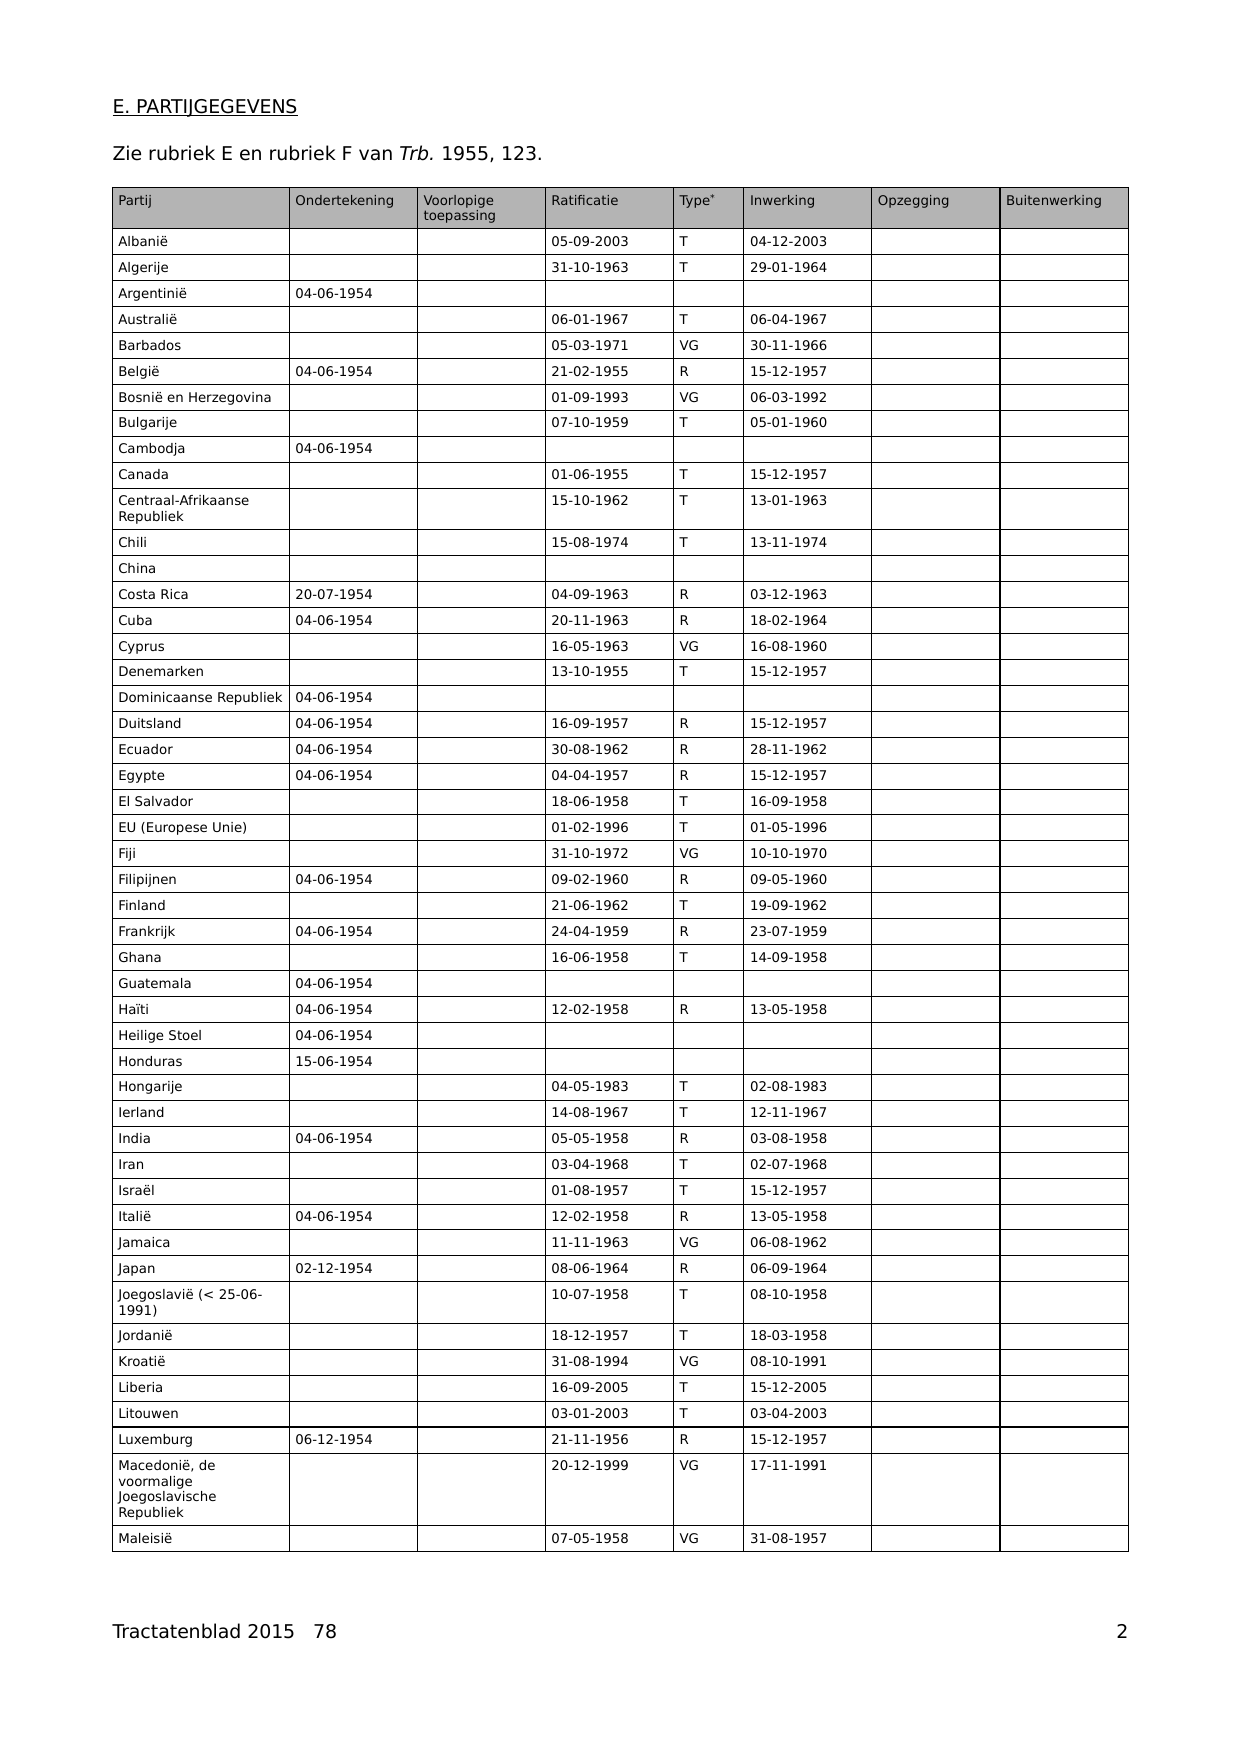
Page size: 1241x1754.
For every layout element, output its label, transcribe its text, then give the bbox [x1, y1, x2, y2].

table_cell 18-03-1958 [744, 1324, 871, 1349]
table_cell [418, 815, 545, 840]
table_cell [872, 229, 999, 254]
table_cell T [674, 945, 743, 970]
table_cell [290, 1075, 417, 1100]
table_cell Italië [113, 1205, 289, 1229]
table_cell [418, 1454, 545, 1525]
table_cell [290, 1376, 417, 1401]
table_cell 21-02-1955 [546, 359, 673, 384]
table_cell [418, 738, 545, 762]
table_cell 14-09-1958 [744, 945, 871, 970]
table_cell 15-12-1957 [744, 660, 871, 685]
table_cell 04-06-1954 [290, 686, 417, 711]
table_cell [418, 971, 545, 996]
table_cell T [674, 660, 743, 685]
table_cell [546, 437, 673, 462]
table_cell [872, 359, 999, 384]
table_cell [290, 229, 417, 254]
table_cell 04-09-1963 [546, 582, 673, 607]
table_cell [872, 1049, 999, 1074]
table_cell [418, 582, 545, 607]
table_cell [418, 1205, 545, 1229]
table_cell [418, 1179, 545, 1203]
table_cell [1001, 411, 1128, 436]
table_cell Ghana [113, 945, 289, 970]
table_cell 20-11-1963 [546, 608, 673, 633]
table_cell [418, 530, 545, 555]
table_cell Australië [113, 307, 289, 332]
table_cell 13-05-1958 [744, 1205, 871, 1229]
table_cell [1001, 1402, 1128, 1426]
table_cell 23-07-1959 [744, 919, 871, 944]
table_cell Japan [113, 1256, 289, 1281]
table_cell 16-08-1960 [744, 634, 871, 659]
table_cell [872, 307, 999, 332]
table_cell 28-11-1962 [744, 738, 871, 762]
table_cell [290, 1230, 417, 1255]
table_cell 15-12-1957 [744, 764, 871, 788]
table_cell [418, 437, 545, 462]
table_cell 02-12-1954 [290, 1256, 417, 1281]
table_header Opzegging [872, 188, 999, 228]
table_cell [290, 1324, 417, 1349]
table_cell [290, 815, 417, 840]
table_cell T [674, 255, 743, 280]
table_cell [290, 489, 417, 529]
table_cell R [674, 1256, 743, 1281]
table_cell [418, 359, 545, 384]
table_cell [872, 686, 999, 711]
table_cell [674, 1049, 743, 1074]
table_cell [418, 1376, 545, 1401]
table_cell India [113, 1127, 289, 1152]
table_cell 04-06-1954 [290, 997, 417, 1022]
table_cell [418, 867, 545, 892]
table_cell [674, 281, 743, 306]
table_cell 04-06-1954 [290, 1023, 417, 1048]
table_cell VG [674, 385, 743, 410]
table_cell [290, 1153, 417, 1177]
table_cell [872, 1428, 999, 1452]
table_cell [1001, 841, 1128, 866]
table_cell 04-06-1954 [290, 608, 417, 633]
table_cell 04-05-1983 [546, 1075, 673, 1100]
table_cell EU (Europese Unie) [113, 815, 289, 840]
table_cell [1001, 971, 1128, 996]
table_cell Joegoslavië (< 25-06-1991) [113, 1282, 289, 1323]
table_cell Liberia [113, 1376, 289, 1401]
table_cell [418, 1075, 545, 1100]
table_cell 12-02-1958 [546, 997, 673, 1022]
table_cell 18-06-1958 [546, 790, 673, 814]
table_cell 15-12-1957 [744, 712, 871, 737]
table_cell 06-04-1967 [744, 307, 871, 332]
table_cell [418, 1324, 545, 1349]
table_cell T [674, 411, 743, 436]
table_cell R [674, 997, 743, 1022]
table_cell 15-06-1954 [290, 1049, 417, 1074]
table_cell [290, 1101, 417, 1126]
table_cell El Salvador [113, 790, 289, 814]
table_header Buitenwerking [1001, 188, 1128, 228]
table_cell [418, 945, 545, 970]
table_cell 18-12-1957 [546, 1324, 673, 1349]
table_cell [418, 281, 545, 306]
table_cell Cuba [113, 608, 289, 633]
table_cell [674, 686, 743, 711]
table_cell 04-06-1954 [290, 712, 417, 737]
table_cell [1001, 1256, 1128, 1281]
table_cell VG [674, 634, 743, 659]
table_cell 07-05-1958 [546, 1526, 673, 1551]
table_cell 06-08-1962 [744, 1230, 871, 1255]
table_cell 15-12-1957 [744, 1179, 871, 1203]
table_cell [744, 971, 871, 996]
table_cell [1001, 790, 1128, 814]
table_cell [872, 1526, 999, 1551]
table_cell [418, 1350, 545, 1374]
table_cell 10-10-1970 [744, 841, 871, 866]
table_cell [1001, 738, 1128, 762]
table_cell Centraal-Afrikaanse Republiek [113, 489, 289, 529]
table_cell [1001, 556, 1128, 581]
table_cell T [674, 1402, 743, 1426]
table_header Partij [113, 188, 289, 228]
table_cell [418, 841, 545, 866]
table_cell [1001, 1205, 1128, 1229]
table_cell [418, 919, 545, 944]
table_cell [744, 281, 871, 306]
table_cell [418, 660, 545, 685]
table_cell 04-06-1954 [290, 971, 417, 996]
table_cell [744, 556, 871, 581]
table_cell 15-10-1962 [546, 489, 673, 529]
table_cell R [674, 608, 743, 633]
table_cell 15-08-1974 [546, 530, 673, 555]
table_cell [290, 333, 417, 358]
table_cell 30-08-1962 [546, 738, 673, 762]
table_cell [872, 385, 999, 410]
table_cell VG [674, 1350, 743, 1374]
table_cell 06-01-1967 [546, 307, 673, 332]
table_cell 11-11-1963 [546, 1230, 673, 1255]
table_cell [872, 919, 999, 944]
table_cell 05-01-1960 [744, 411, 871, 436]
table_cell Egypte [113, 764, 289, 788]
table_cell 04-06-1954 [290, 437, 417, 462]
table_cell [1001, 1101, 1128, 1126]
table_header Voorlopige toepassing [418, 188, 545, 228]
table_cell [418, 790, 545, 814]
table_cell 04-06-1954 [290, 1205, 417, 1229]
table_cell [872, 1205, 999, 1229]
table_cell T [674, 489, 743, 529]
table_cell T [674, 1282, 743, 1323]
table_cell 31-10-1963 [546, 255, 673, 280]
table_cell 12-11-1967 [744, 1101, 871, 1126]
table_cell 13-05-1958 [744, 997, 871, 1022]
table_cell [290, 1454, 417, 1525]
table_cell Jordanië [113, 1324, 289, 1349]
table_cell 16-05-1963 [546, 634, 673, 659]
table_cell 14-08-1967 [546, 1101, 673, 1126]
table_cell [290, 463, 417, 488]
table_cell T [674, 1324, 743, 1349]
table_cell [744, 437, 871, 462]
table_cell [1001, 919, 1128, 944]
table_cell 08-10-1958 [744, 1282, 871, 1323]
table_cell 06-03-1992 [744, 385, 871, 410]
table_cell [418, 608, 545, 633]
table_cell [1001, 1230, 1128, 1255]
table_cell [1001, 437, 1128, 462]
table_cell 13-10-1955 [546, 660, 673, 685]
table_cell [872, 971, 999, 996]
table_cell [290, 556, 417, 581]
table_cell [418, 686, 545, 711]
table_cell Chili [113, 530, 289, 555]
table_cell VG [674, 1526, 743, 1551]
table_cell 15-12-1957 [744, 463, 871, 488]
table_cell [1001, 307, 1128, 332]
table_cell 02-07-1968 [744, 1153, 871, 1177]
table_cell Finland [113, 893, 289, 918]
table_cell 30-11-1966 [744, 333, 871, 358]
table_cell [418, 1428, 545, 1452]
table_cell 05-05-1958 [546, 1127, 673, 1152]
table_cell [418, 411, 545, 436]
table_cell [1001, 1454, 1128, 1525]
table_cell Bulgarije [113, 411, 289, 436]
table_cell [418, 463, 545, 488]
table_cell [872, 556, 999, 581]
table_cell [872, 660, 999, 685]
table_cell 21-06-1962 [546, 893, 673, 918]
table_cell 05-09-2003 [546, 229, 673, 254]
table_cell [872, 1324, 999, 1349]
table_cell [1001, 1075, 1128, 1100]
table_cell [1001, 281, 1128, 306]
table_cell [872, 608, 999, 633]
table_cell [872, 1282, 999, 1323]
table_cell T [674, 815, 743, 840]
table_cell [872, 712, 999, 737]
table_cell [290, 385, 417, 410]
table_cell [1001, 1324, 1128, 1349]
table_cell [418, 385, 545, 410]
table_cell [418, 1230, 545, 1255]
table_cell [872, 255, 999, 280]
table_cell 16-06-1958 [546, 945, 673, 970]
table_cell 02-08-1983 [744, 1075, 871, 1100]
table_cell Kroatië [113, 1350, 289, 1374]
table_cell [1001, 867, 1128, 892]
table_cell [1001, 463, 1128, 488]
table_cell [546, 971, 673, 996]
table_cell T [674, 790, 743, 814]
table_cell [872, 738, 999, 762]
table_cell [744, 1023, 871, 1048]
table_cell [290, 841, 417, 866]
table_cell [418, 712, 545, 737]
table_cell [290, 411, 417, 436]
table_cell Maleisië [113, 1526, 289, 1551]
table_cell Cambodja [113, 437, 289, 462]
table_header Inwerking [744, 188, 871, 228]
table_cell [1001, 815, 1128, 840]
table_cell [290, 1282, 417, 1323]
table_cell [290, 1179, 417, 1203]
table_cell [1001, 1127, 1128, 1152]
table_cell [1001, 1179, 1128, 1203]
table_cell [872, 997, 999, 1022]
table_cell R [674, 919, 743, 944]
table_cell [872, 281, 999, 306]
table_cell [872, 1023, 999, 1048]
table_cell [546, 686, 673, 711]
table_cell [872, 1454, 999, 1525]
table_cell [872, 463, 999, 488]
table_cell 12-02-1958 [546, 1205, 673, 1229]
table_header Type* [674, 188, 743, 228]
table_cell Filipijnen [113, 867, 289, 892]
table_cell T [674, 1075, 743, 1100]
table_cell Ierland [113, 1101, 289, 1126]
table_cell [674, 556, 743, 581]
table_cell Dominicaanse Republiek [113, 686, 289, 711]
table_cell Israël [113, 1179, 289, 1203]
table_cell [418, 1127, 545, 1152]
table_cell 15-12-1957 [744, 359, 871, 384]
table_cell R [674, 764, 743, 788]
table_cell 06-12-1954 [290, 1428, 417, 1452]
table_cell 03-04-2003 [744, 1402, 871, 1426]
table_cell [872, 841, 999, 866]
table_cell 21-11-1956 [546, 1428, 673, 1452]
table_cell Macedonië, de voormalige Joegoslavische Republiek [113, 1454, 289, 1525]
table_cell [546, 1049, 673, 1074]
table_cell 06-09-1964 [744, 1256, 871, 1281]
table_cell Litouwen [113, 1402, 289, 1426]
table_cell [1001, 1428, 1128, 1452]
table_cell [1001, 893, 1128, 918]
table_cell Haïti [113, 997, 289, 1022]
table_cell VG [674, 841, 743, 866]
table_cell [418, 1101, 545, 1126]
table_cell 15-12-2005 [744, 1376, 871, 1401]
table_cell T [674, 229, 743, 254]
table_cell 16-09-1958 [744, 790, 871, 814]
table_cell R [674, 582, 743, 607]
table_cell [290, 660, 417, 685]
table_cell Guatemala [113, 971, 289, 996]
table_cell 03-01-2003 [546, 1402, 673, 1426]
table_cell [418, 1402, 545, 1426]
table_cell Ecuador [113, 738, 289, 762]
table_cell 31-10-1972 [546, 841, 673, 866]
table_cell [546, 1023, 673, 1048]
table_cell 31-08-1957 [744, 1526, 871, 1551]
table_cell [674, 971, 743, 996]
table_cell 19-09-1962 [744, 893, 871, 918]
table_cell Barbados [113, 333, 289, 358]
table_cell VG [674, 1454, 743, 1525]
table_cell 05-03-1971 [546, 333, 673, 358]
table_cell 01-08-1957 [546, 1179, 673, 1203]
table_cell R [674, 738, 743, 762]
table_cell 09-02-1960 [546, 867, 673, 892]
table_cell VG [674, 333, 743, 358]
table_cell 20-07-1954 [290, 582, 417, 607]
table_cell [744, 686, 871, 711]
table_cell [418, 893, 545, 918]
table_cell [418, 333, 545, 358]
table_cell R [674, 867, 743, 892]
table_cell Cyprus [113, 634, 289, 659]
table_cell [1001, 1049, 1128, 1074]
table_cell [290, 893, 417, 918]
table_cell T [674, 1153, 743, 1177]
table_cell 04-04-1957 [546, 764, 673, 788]
table_cell [1001, 1376, 1128, 1401]
table_cell [872, 411, 999, 436]
table_cell 04-06-1954 [290, 1127, 417, 1152]
table_cell [1001, 686, 1128, 711]
table_cell 04-12-2003 [744, 229, 871, 254]
table_cell 04-06-1954 [290, 281, 417, 306]
table_cell 03-04-1968 [546, 1153, 673, 1177]
table_cell 15-12-1957 [744, 1428, 871, 1452]
table_cell [872, 489, 999, 529]
table_cell [872, 1153, 999, 1177]
table_cell [872, 945, 999, 970]
table_cell Honduras [113, 1049, 289, 1074]
table_cell [744, 1049, 871, 1074]
table_cell 01-06-1955 [546, 463, 673, 488]
table_cell [418, 1256, 545, 1281]
table_cell [1001, 229, 1128, 254]
subtitle E. PARTIJGEGEVENS [112, 96, 1128, 118]
table_cell 20-12-1999 [546, 1454, 673, 1525]
table_cell Bosnië en Herzegovina [113, 385, 289, 410]
table_cell [290, 1526, 417, 1551]
table_cell [418, 255, 545, 280]
table_cell T [674, 1101, 743, 1126]
table_cell [290, 945, 417, 970]
table_cell [872, 1075, 999, 1100]
table_cell [872, 1376, 999, 1401]
table_cell [872, 1350, 999, 1374]
table_cell 08-10-1991 [744, 1350, 871, 1374]
table_cell T [674, 530, 743, 555]
text Zie rubriek E en rubriek F van Trb. 1955, 123. [112, 143, 1128, 165]
table_cell Iran [113, 1153, 289, 1177]
table_cell [674, 1023, 743, 1048]
table_cell [1001, 764, 1128, 788]
table_cell 31-08-1994 [546, 1350, 673, 1374]
table_cell Frankrijk [113, 919, 289, 944]
table_cell 16-09-2005 [546, 1376, 673, 1401]
table_cell Albanië [113, 229, 289, 254]
table_cell T [674, 893, 743, 918]
table_cell 16-09-1957 [546, 712, 673, 737]
table_cell Fiji [113, 841, 289, 866]
table_cell [1001, 634, 1128, 659]
table_cell T [674, 307, 743, 332]
table_cell [290, 255, 417, 280]
table_cell 09-05-1960 [744, 867, 871, 892]
table_cell [1001, 997, 1128, 1022]
table_cell [872, 530, 999, 555]
table_cell België [113, 359, 289, 384]
table_cell 04-06-1954 [290, 919, 417, 944]
table_cell 18-02-1964 [744, 608, 871, 633]
table_cell [1001, 333, 1128, 358]
table_cell Heilige Stoel [113, 1023, 289, 1048]
table_cell 13-11-1974 [744, 530, 871, 555]
table_cell VG [674, 1230, 743, 1255]
table_cell [1001, 945, 1128, 970]
table_cell 04-06-1954 [290, 867, 417, 892]
table_cell [1001, 608, 1128, 633]
table_cell [1001, 1023, 1128, 1048]
table_cell [290, 790, 417, 814]
table_cell R [674, 1205, 743, 1229]
table_cell R [674, 1428, 743, 1452]
table_cell T [674, 1179, 743, 1203]
table_cell R [674, 359, 743, 384]
table_cell T [674, 463, 743, 488]
table_cell 29-01-1964 [744, 255, 871, 280]
table_cell [872, 1230, 999, 1255]
table_cell [1001, 530, 1128, 555]
table_cell Argentinië [113, 281, 289, 306]
table_cell [1001, 1153, 1128, 1177]
table_cell China [113, 556, 289, 581]
table_cell [418, 1153, 545, 1177]
table_cell [872, 582, 999, 607]
table_cell [872, 815, 999, 840]
table_cell T [674, 1376, 743, 1401]
table_cell 17-11-1991 [744, 1454, 871, 1525]
table_cell Hongarije [113, 1075, 289, 1100]
table_cell 03-12-1963 [744, 582, 871, 607]
table_cell [872, 893, 999, 918]
table_cell [872, 764, 999, 788]
table_cell [1001, 359, 1128, 384]
table_cell 24-04-1959 [546, 919, 673, 944]
table_cell 01-05-1996 [744, 815, 871, 840]
table_cell [290, 634, 417, 659]
table_cell [1001, 1350, 1128, 1374]
table_cell [1001, 582, 1128, 607]
table_cell 01-02-1996 [546, 815, 673, 840]
table_cell [546, 281, 673, 306]
table_cell [418, 307, 545, 332]
table_cell 04-06-1954 [290, 764, 417, 788]
table_cell [418, 764, 545, 788]
table_cell 07-10-1959 [546, 411, 673, 436]
table_cell [1001, 489, 1128, 529]
table_cell R [674, 1127, 743, 1152]
table_cell [290, 530, 417, 555]
table_cell [872, 437, 999, 462]
table_cell Denemarken [113, 660, 289, 685]
table_cell [872, 867, 999, 892]
table_cell [418, 1282, 545, 1323]
table_cell Costa Rica [113, 582, 289, 607]
table_header Ondertekening [290, 188, 417, 228]
table_cell [1001, 255, 1128, 280]
table_cell R [674, 712, 743, 737]
table_cell [290, 1402, 417, 1426]
table_cell 13-01-1963 [744, 489, 871, 529]
table_cell [418, 997, 545, 1022]
table_cell Duitsland [113, 712, 289, 737]
table_cell [1001, 385, 1128, 410]
table_cell [290, 307, 417, 332]
table_cell Luxemburg [113, 1428, 289, 1452]
table_cell [418, 556, 545, 581]
table_cell [872, 790, 999, 814]
table_cell [1001, 1282, 1128, 1323]
table_cell [546, 556, 673, 581]
table_cell [872, 333, 999, 358]
table_cell [418, 1023, 545, 1048]
table_cell [1001, 1526, 1128, 1551]
table_cell 03-08-1958 [744, 1127, 871, 1152]
table_cell [1001, 712, 1128, 737]
table_cell [872, 1179, 999, 1203]
table_cell [872, 1101, 999, 1126]
table_cell Canada [113, 463, 289, 488]
table_cell 04-06-1954 [290, 738, 417, 762]
table_cell [418, 1526, 545, 1551]
table_cell [872, 1127, 999, 1152]
table_cell [418, 1049, 545, 1074]
table_cell 01-09-1993 [546, 385, 673, 410]
table_cell [872, 1256, 999, 1281]
table_cell [290, 1350, 417, 1374]
table_cell Jamaica [113, 1230, 289, 1255]
table_cell [418, 489, 545, 529]
table_cell [418, 229, 545, 254]
table_cell [418, 634, 545, 659]
table_header Ratificatie [546, 188, 673, 228]
table_cell [674, 437, 743, 462]
table_cell 08-06-1964 [546, 1256, 673, 1281]
table_cell 10-07-1958 [546, 1282, 673, 1323]
table_cell [1001, 660, 1128, 685]
table_cell Algerije [113, 255, 289, 280]
table_cell [872, 1402, 999, 1426]
table_cell [872, 634, 999, 659]
table_cell 04-06-1954 [290, 359, 417, 384]
